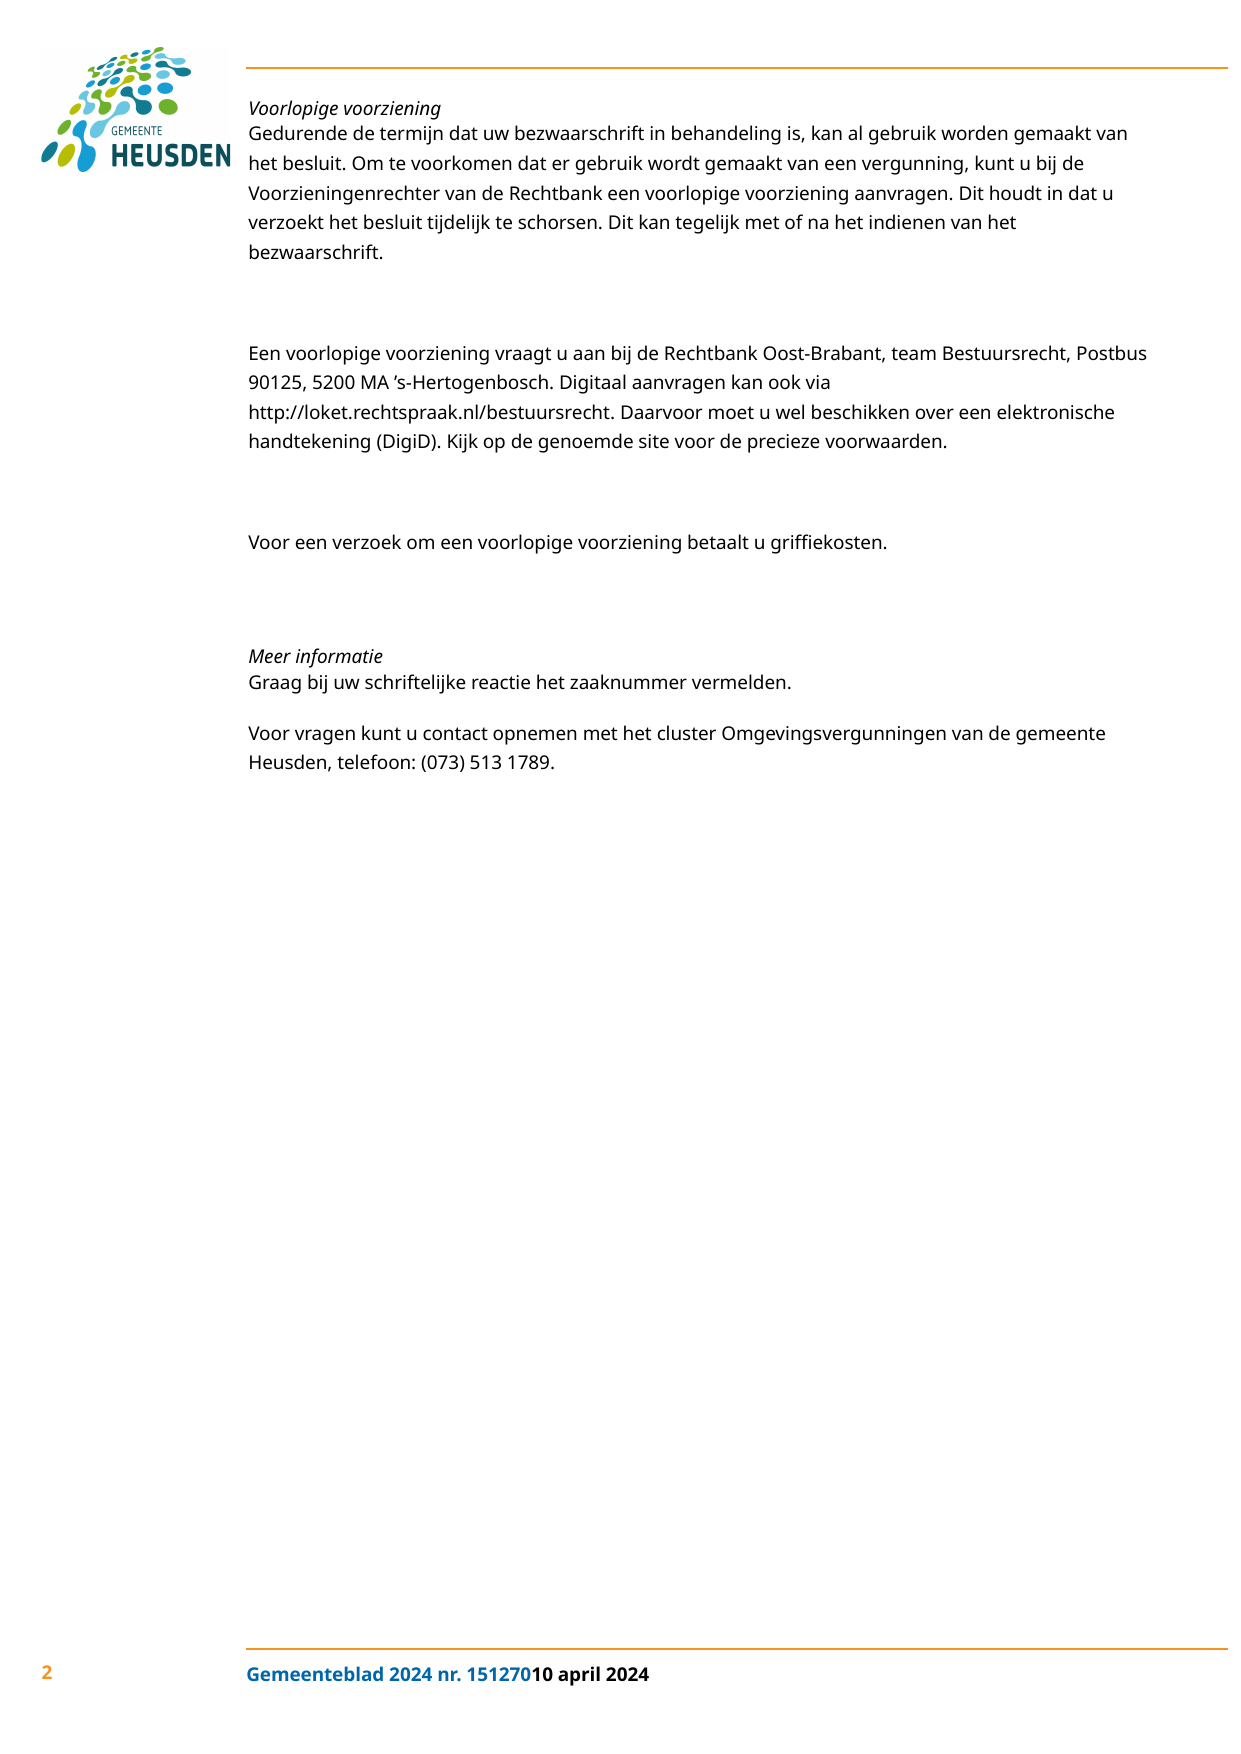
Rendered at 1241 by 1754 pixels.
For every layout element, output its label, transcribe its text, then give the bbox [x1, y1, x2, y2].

text Gedurende de termijn dat uw bezwaarschrift in behandeling is, kan al gebruik worden gemaakt van het besluit. Om te voorkomen dat er gebruik wordt gemaakt van een vergunning, kunt u bij de Voorzieningenrechter van de Rechtbank een voorlopige voorziening aanvragen. Dit houdt in dat u verzoekt het besluit tijdelijk te schorsen. Dit kan tegelijk met of na het indienen van het bezwaarschrift. [248, 121, 1152, 264]
picture [41, 47, 231, 172]
text Meer informatie [248, 644, 1152, 669]
text Voor vragen kunt u contact opnemen met het cluster Omgevingsvergunningen van de gemeente Heusden, telefoon: (073) 513 1789. [248, 720, 1152, 775]
text Voor een verzoek om een voorlopige voorziening betaalt u griffiekosten. [248, 529, 1152, 555]
text Een voorlopige voorziening vraagt u aan bij de Rechtbank Oost-Brabant, team Bestuursrecht, Postbus 90125, 5200 MA ’s-Hertogenbosch. Digitaal aanvragen kan ook via http://loket.rechtspraak.nl/bestuursrecht. Daarvoor moet u wel beschikken over een elektronische handtekening (DigiD). Kijk op de genoemde site voor de precieze voorwaarden. [248, 340, 1152, 454]
text Voorlopige voorziening [248, 95, 1152, 121]
text Graag bij uw schriftelijke reactie het zaaknummer vermelden. [248, 669, 1152, 695]
